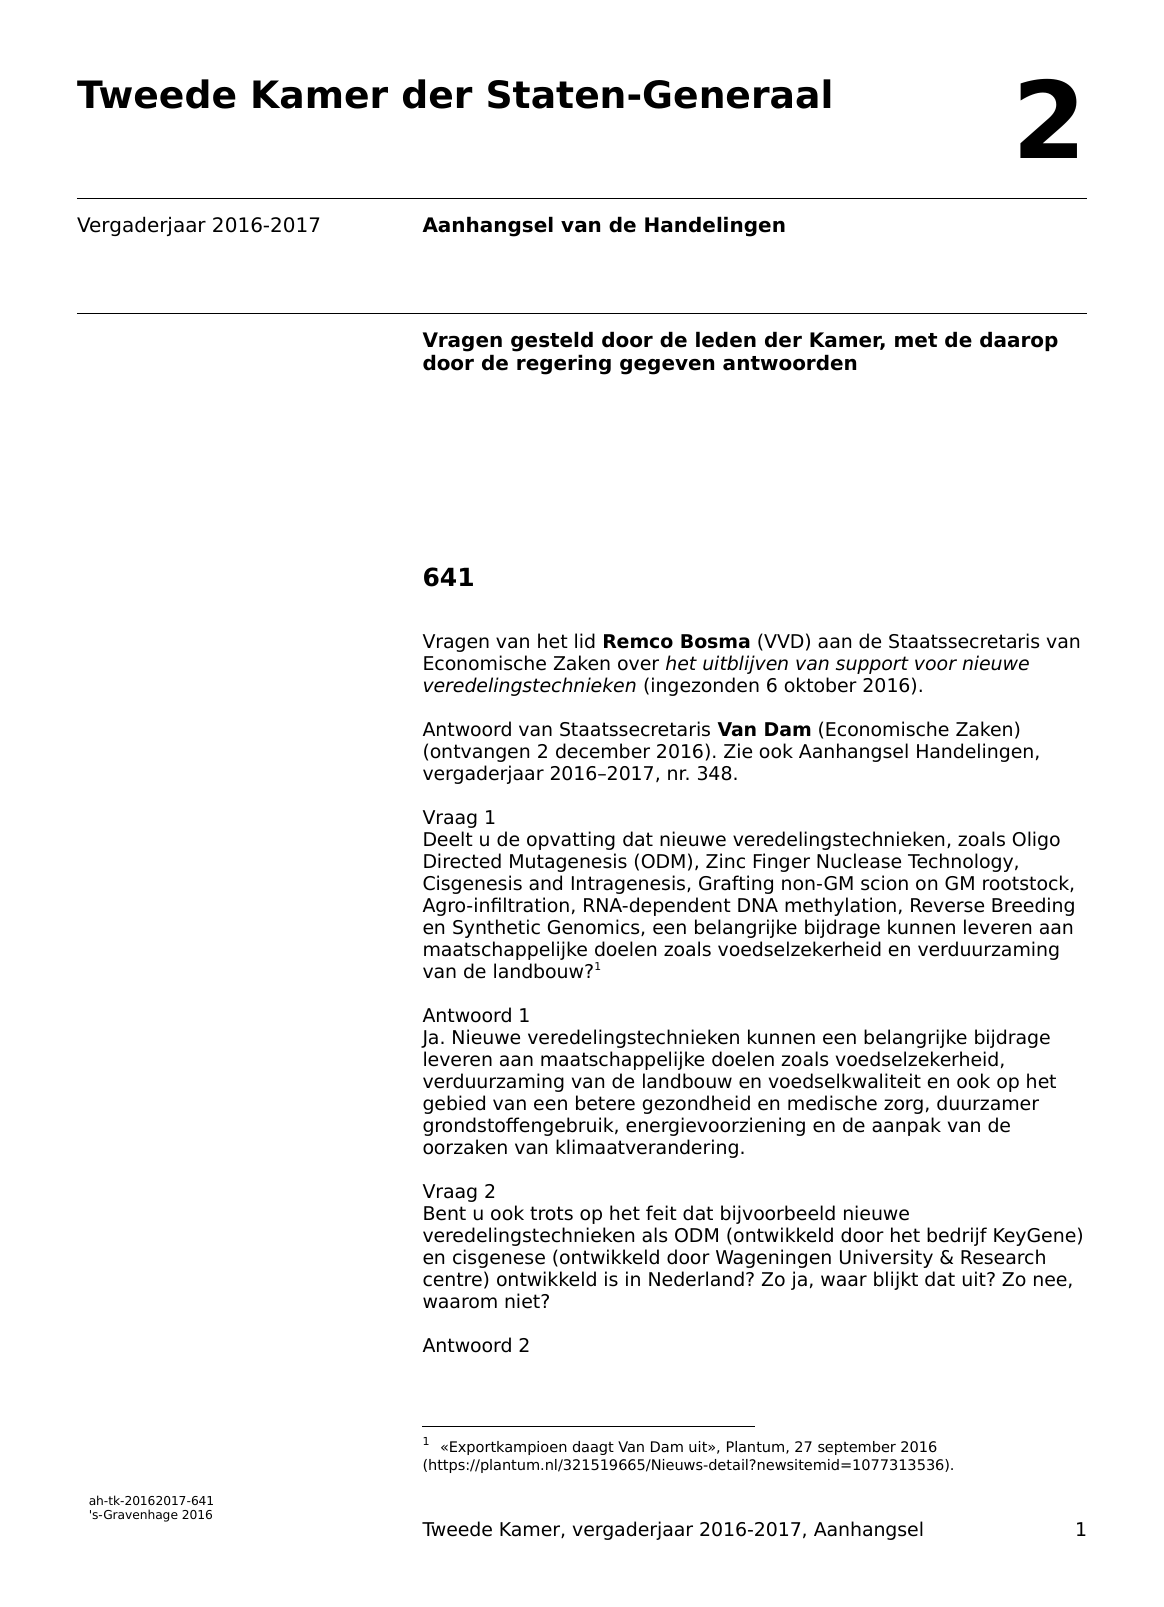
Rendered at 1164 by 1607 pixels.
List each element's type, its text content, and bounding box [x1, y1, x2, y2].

text 's-Gravenhage 2016 [88, 1508, 323, 1522]
text Deelt u de opvatting dat nieuwe veredelingstechnieken, zoals Oligo Directed Mutagenesis (ODM), Zinc Finger Nuclease Technology, Cisgenesis and Intragenesis, Grafting non-GM scion on GM rootstock, Agro-infiltration, RNA-dependent DNA methylation, Reverse Breeding en Synthetic Genomics, een belangrijke bijdrage kunnen leveren aan maatschappelijke doelen zoals voedselzekerheid en verduurzaming van de landbouw? [422, 829, 1087, 983]
text Vragen van het lid Remco Bosma (VVD) aan de Staatssecretaris van Economische Zaken over het uitblijven van support voor nieuwe veredelingstechnieken (ingezonden 6 oktober 2016). [422, 631, 1087, 697]
text Antwoord van Staatssecretaris Van Dam (Economische Zaken) (ontvangen 2 december 2016). Zie ook Aanhangsel Handelingen, vergaderjaar 2016–2017, nr. 348. [422, 719, 1087, 785]
table_cell [77, 314, 422, 376]
text Bent u ook trots op het feit dat bijvoorbeeld nieuwe veredelingstechnieken als ODM (ontwikkeld door het bedrijf KeyGene) en cisgenese (ontwikkeld door Wageningen University & Research centre) ontwikkeld is in Nederland? Zo ja, waar blijkt dat uit? Zo nee, waarom niet? [422, 1203, 1087, 1313]
text Ja. Nieuwe veredelingstechnieken kunnen een belangrijke bijdrage leveren aan maatschappelijke doelen zoals voedselzekerheid, verduurzaming van de landbouw en voedselkwaliteit en ook op het gebied van een betere gezondheid en medische zorg, duurzamer grondstoffengebruik, energievoorziening en de aanpak van de oorzaken van klimaatverandering. [422, 1027, 1087, 1159]
table_header 2 [886, 59, 1087, 198]
text Antwoord 2 [422, 1335, 1087, 1357]
table_cell Vragen gesteld door de leden der Kamer, met de daarop door de regering gegeven antwoorden [422, 314, 1087, 376]
table_cell Aanhangsel van de Handelingen [422, 199, 1087, 313]
table_header Tweede Kamer der Staten-Generaal [77, 59, 886, 198]
text (https://plantum.nl/321519665/Nieuws-detail?newsitemid=1077313536). [422, 1457, 1087, 1474]
text Vraag 2 [422, 1181, 1087, 1203]
text ah-tk-20162017-641 [88, 1494, 323, 1508]
table_cell Vergaderjaar 2016-2017 [77, 199, 422, 313]
text 641 [422, 563, 1087, 592]
text Antwoord 1 [422, 1005, 1087, 1027]
text Vraag 1 [422, 807, 1087, 829]
text «Exportkampioen daagt Van Dam uit», Plantum, 27 september 2016 [422, 1435, 1087, 1457]
